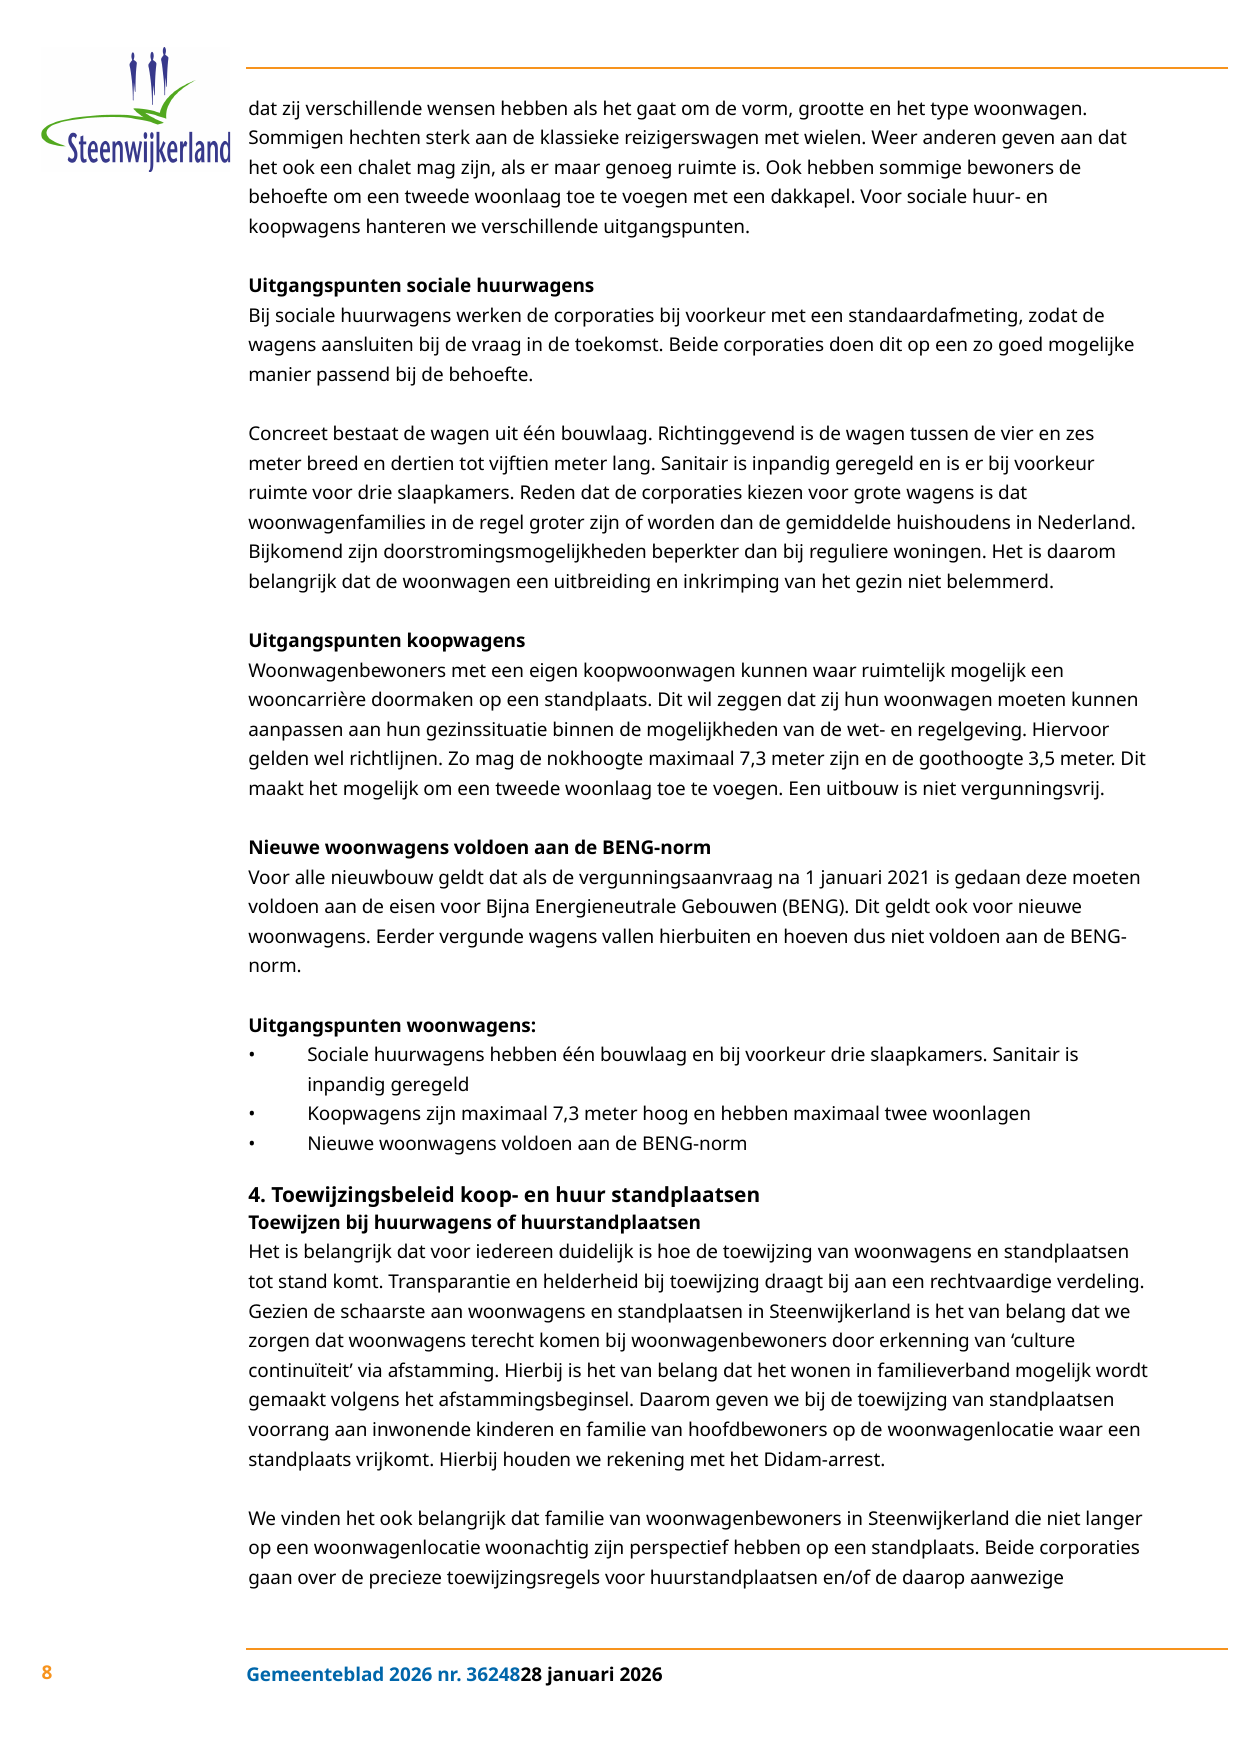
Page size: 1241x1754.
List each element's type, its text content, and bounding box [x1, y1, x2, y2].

picture [41, 47, 231, 172]
text Voor alle nieuwbouw geldt dat als de vergunningsaanvraag na 1 januari 2021 is gedaan deze moeten voldoen aan de eisen voor Bijna Energieneutrale Gebouwen (BENG). Dit geldt ook voor nieuwe woonwagens. Eerder vergunde wagens vallen hierbuiten en hoeven dus niet voldoen aan de BENG-norm. [248, 864, 1152, 978]
text dat zij verschillende wensen hebben als het gaat om de vorm, grootte en het type woonwagen. Sommigen hechten sterk aan de klassieke reizigerswagen met wielen. Weer anderen geven aan dat het ook een chalet mag zijn, als er maar genoeg ruimte is. Ook hebben sommige bewoners de behoefte om een tweede woonlaag toe te voegen met een dakkapel. Voor sociale huur- en koopwagens hanteren we verschillende uitgangspunten. [248, 95, 1152, 239]
text Bij sociale huurwagens werken de corporaties bij voorkeur met een standaardafmeting, zodat de wagens aansluiten bij de vraag in de toekomst. Beide corporaties doen dit op een zo goed mogelijke manier passend bij de behoefte. [248, 302, 1152, 387]
list Koopwagens zijn maximaal 7,3 meter hoog en hebben maximaal twee woonlagen [248, 1101, 1152, 1126]
text Nieuwe woonwagens voldoen aan de BENG-norm [248, 834, 1152, 860]
text Woonwagenbewoners met een eigen koopwoonwagen kunnen waar ruimtelijk mogelijk een wooncarrière doormaken op een standplaats. Dit wil zeggen dat zij hun woonwagen moeten kunnen aanpassen aan hun gezinssituatie binnen de mogelijkheden van de wet- en regelgeving. Hiervoor gelden wel richtlijnen. Zo mag de nokhoogte maximaal 7,3 meter zijn en de goothoogte 3,5 meter. Dit maakt het mogelijk om een tweede woonlaag toe te voegen. Een uitbouw is niet vergunningsvrij. [248, 657, 1152, 801]
text Uitgangspunten woonwagens: [248, 1012, 1152, 1038]
text Toewijzen bij huurwagens of huurstandplaatsen [248, 1209, 1152, 1235]
text Het is belangrijk dat voor iedereen duidelijk is hoe de toewijzing van woonwagens en standplaatsen tot stand komt. Transparantie en helderheid bij toewijzing draagt bij aan een rechtvaardige verdeling. Gezien de schaarste aan woonwagens en standplaatsen in Steenwijkerland is het van belang dat we zorgen dat woonwagens terecht komen bij woonwagenbewoners door erkenning van ‘culture continuïteit’ via afstamming. Hierbij is het van belang dat het wonen in familieverband mogelijk wordt gemaakt volgens het afstammingsbeginsel. Daarom geven we bij de toewijzing van standplaatsen voorrang aan inwonende kinderen en familie van hoofdbewoners op de woonwagenlocatie waar een standplaats vrijkomt. Hierbij houden we rekening met het Didam-arrest. [248, 1239, 1152, 1471]
list Sociale huurwagens hebben één bouwlaag en bij voorkeur drie slaapkamers. Sanitair is inpandig geregeld [248, 1041, 1152, 1097]
list Nieuwe woonwagens voldoen aan de BENG-norm [248, 1130, 1152, 1156]
text Concreet bestaat de wagen uit één bouwlaag. Richtinggevend is de wagen tussen de vier en zes meter breed en dertien tot vijftien meter lang. Sanitair is inpandig geregeld en is er bij voorkeur ruimte voor drie slaapkamers. Reden dat de corporaties kiezen voor grote wagens is dat woonwagenfamilies in de regel groter zijn of worden dan de gemiddelde huishoudens in Nederland. Bijkomend zijn doorstromingsmogelijkheden beperkter dan bij reguliere woningen. Het is daarom belangrijk dat de woonwagen een uitbreiding en inkrimping van het gezin niet belemmerd. [248, 420, 1152, 594]
text Uitgangspunten sociale huurwagens [248, 272, 1152, 298]
text Uitgangspunten koopwagens [248, 627, 1152, 653]
text 4. Toewijzingsbeleid koop- en huur standplaatsen [248, 1181, 1152, 1209]
text We vinden het ook belangrijk dat familie van woonwagenbewoners in Steenwijkerland die niet langer op een woonwagenlocatie woonachtig zijn perspectief hebben op een standplaats. Beide corporaties gaan over de precieze toewijzingsregels voor huurstandplaatsen en/of de daarop aanwezige [248, 1505, 1152, 1590]
